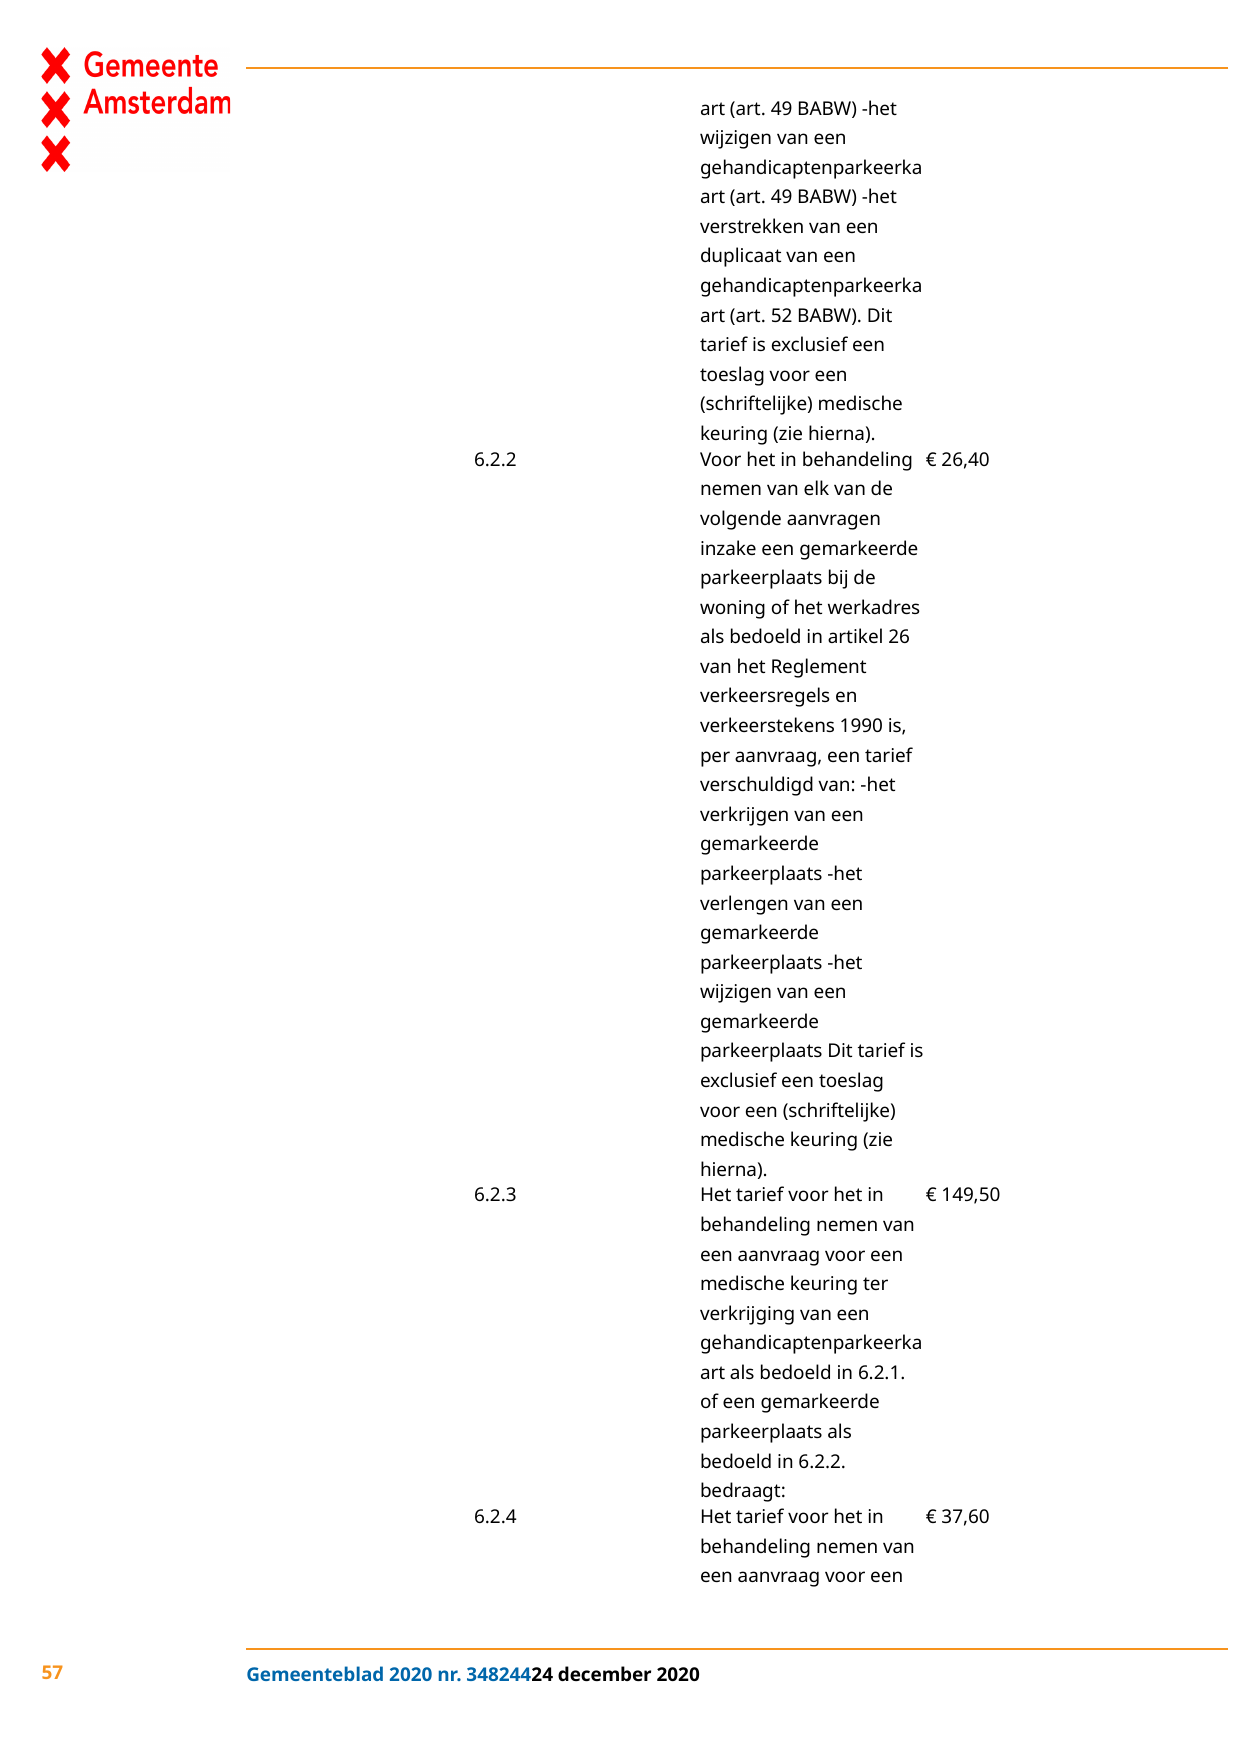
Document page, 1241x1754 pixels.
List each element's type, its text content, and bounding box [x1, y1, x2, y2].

picture [41, 47, 231, 172]
table_cell art (art. 49 BABW) -het wijzigen van een gehandicaptenparkeerkaart (art. 49 BABW) -het verstrekken van een duplicaat van een gehandicaptenparkeerkaart (art. 52 BABW). Dit tarief is exclusief een toeslag voor een (schriftelijke) medische keuring (zie hierna). [700, 95, 926, 446]
table_cell 6.2.4 [474, 1503, 700, 1588]
table_cell € 26,40 [926, 446, 1152, 1182]
table_cell Voor het in behandeling nemen van elk van de volgende aanvragen inzake een gemarkeerde parkeerplaats bij de woning of het werkadres als bedoeld in artikel 26 van het Reglement verkeersregels en verkeerstekens 1990 is, per aanvraag, een tarief verschuldigd van: -het verkrijgen van een gemarkeerde parkeerplaats -het verlengen van een gemarkeerde parkeerplaats -het wijzigen van een gemarkeerde parkeerplaats Dit tarief is exclusief een toeslag voor een (schriftelijke) medische keuring (zie hierna). [700, 446, 926, 1182]
table_cell Het tarief voor het in behandeling nemen van een aanvraag voor een [700, 1503, 926, 1588]
table_cell Het tarief voor het in behandeling nemen van een aanvraag voor een medische keuring ter verkrijging van een gehandicaptenparkeerkaart als bedoeld in 6.2.1. of een gemarkeerde parkeerplaats als bedoeld in 6.2.2. bedraagt: [700, 1182, 926, 1503]
table_cell [474, 95, 700, 446]
table_cell [248, 446, 474, 1182]
table_cell 6.2.2 [474, 446, 700, 1182]
table_cell 6.2.3 [474, 1182, 700, 1503]
table_cell [248, 1503, 474, 1588]
table_cell € 37,60 [926, 1503, 1152, 1588]
table_cell [926, 95, 1152, 446]
table_cell € 149,50 [926, 1182, 1152, 1503]
table_cell [248, 1182, 474, 1503]
table_cell [248, 95, 474, 446]
